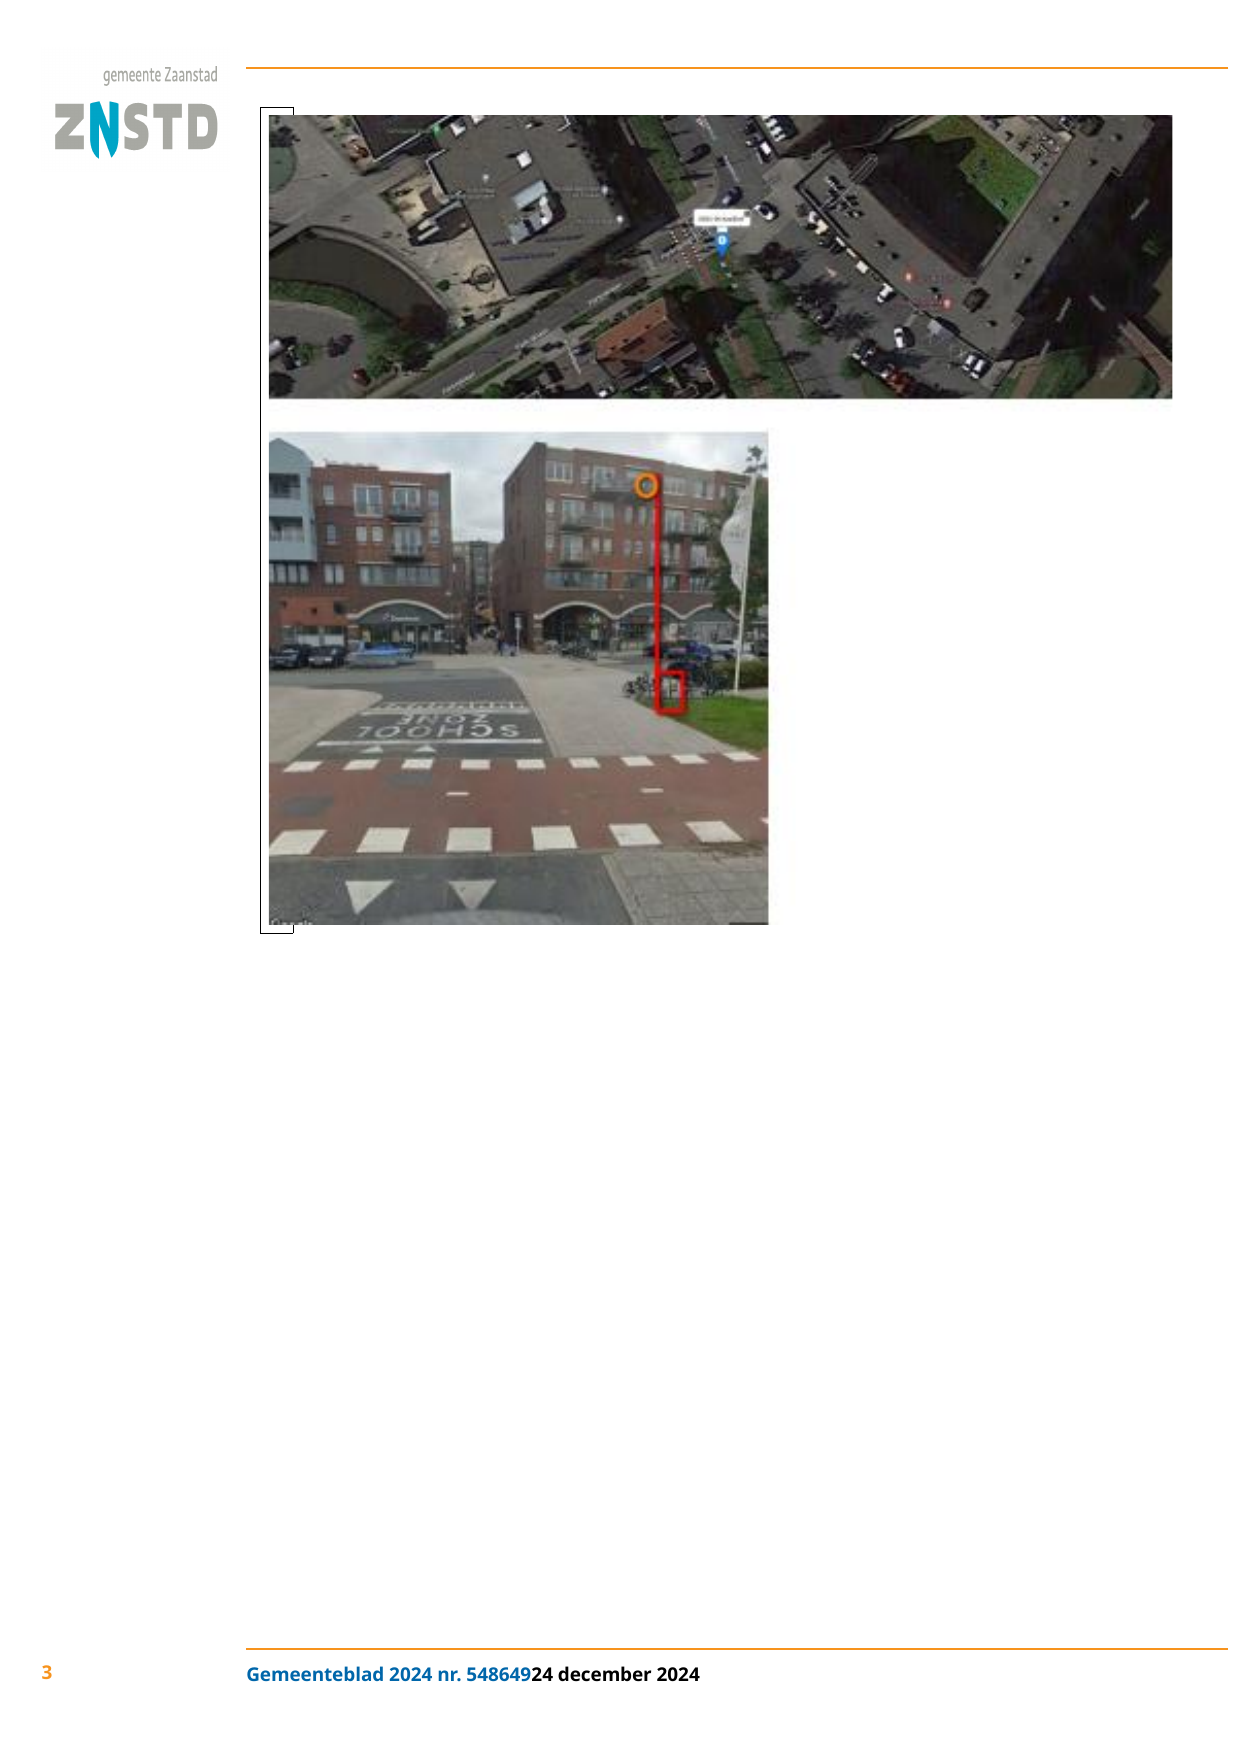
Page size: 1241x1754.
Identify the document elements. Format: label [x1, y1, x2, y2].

picture [268, 115, 1173, 925]
picture [41, 47, 231, 172]
